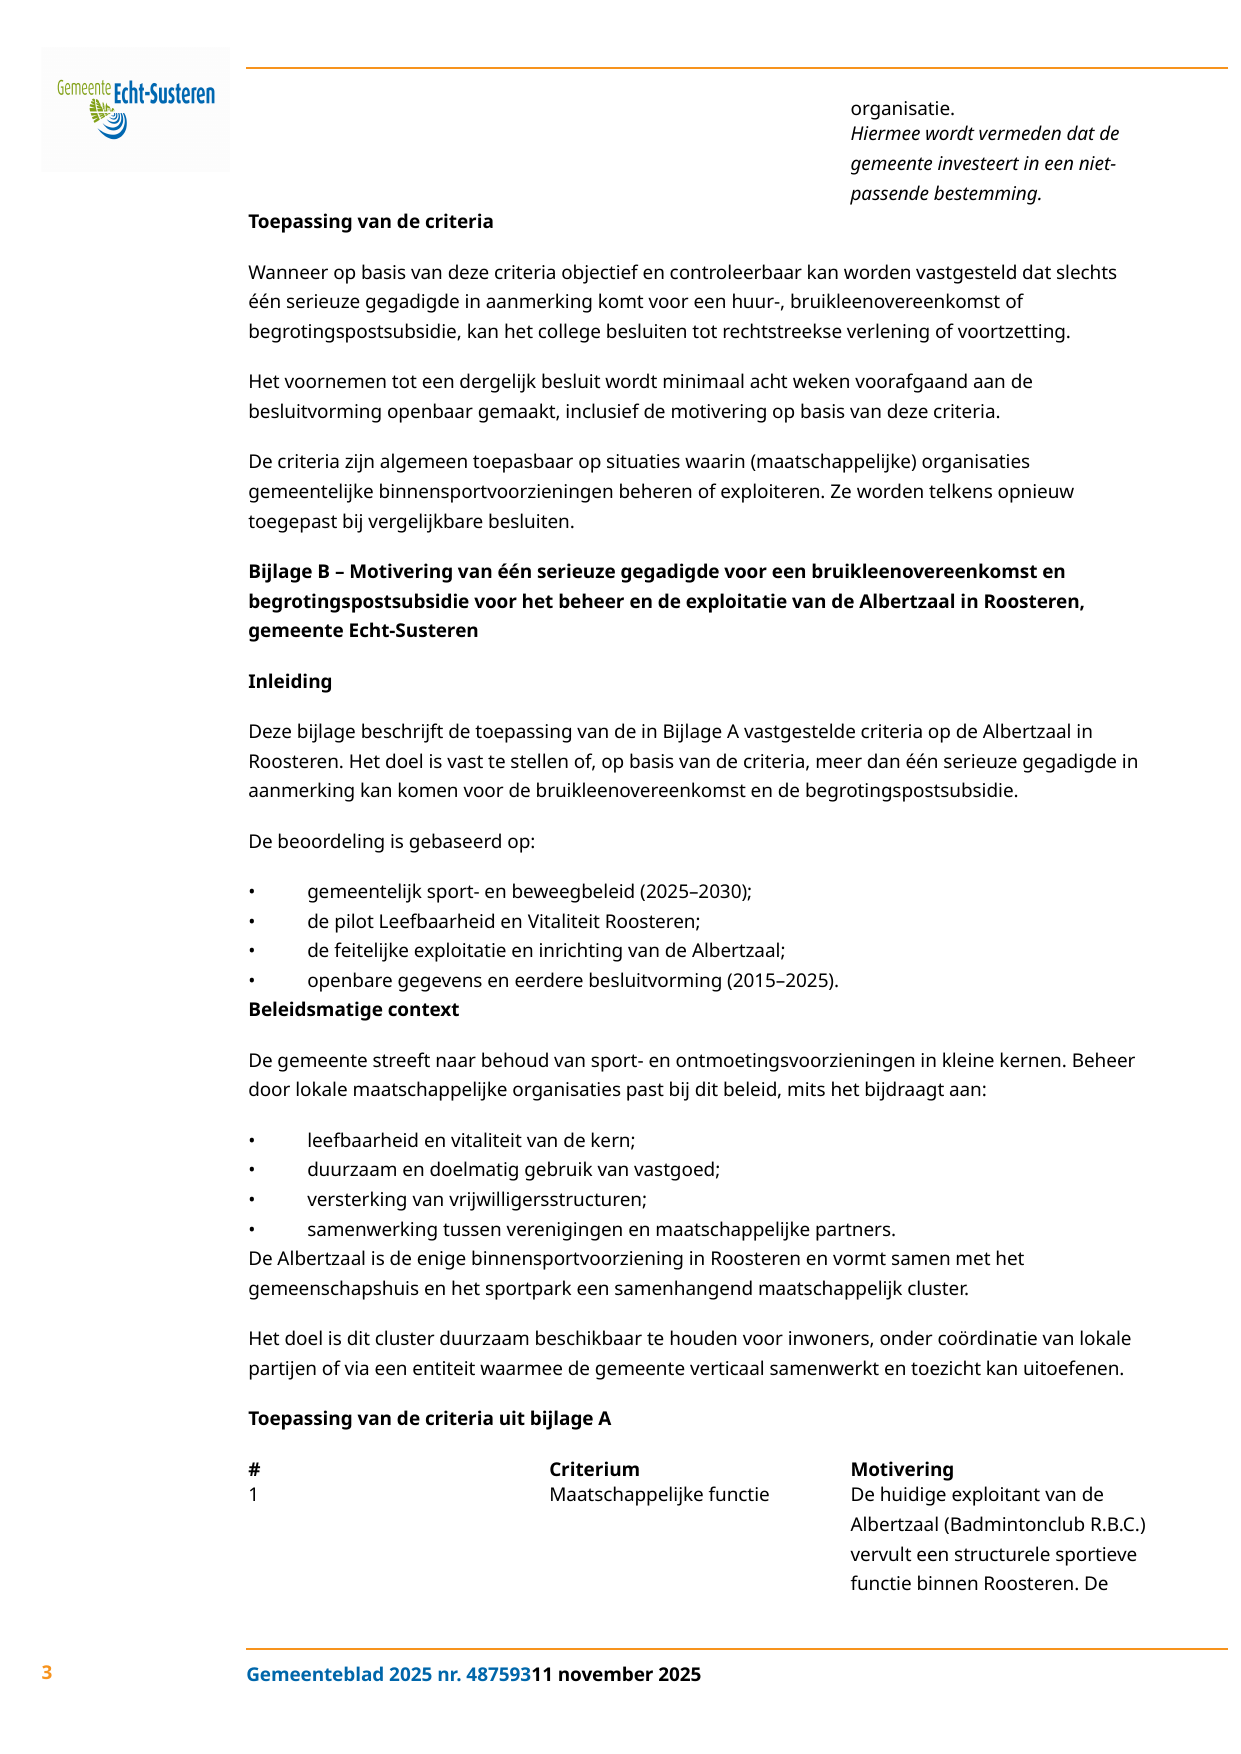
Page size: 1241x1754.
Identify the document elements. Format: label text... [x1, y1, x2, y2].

list versterking van vrijwilligersstructuren; [248, 1186, 1152, 1212]
text Het doel is dit cluster duurzaam beschikbaar te houden voor inwoners, onder coördinatie van lokale partijen of via een entiteit waarmee de gemeente verticaal samenwerkt en toezicht kan uitoefenen. [248, 1325, 1152, 1381]
table_header # [248, 1456, 549, 1482]
table_cell [248, 95, 549, 121]
list de feitelijke exploitatie en inrichting van de Albertzaal; [248, 937, 1152, 963]
text Wanneer op basis van deze criteria objectief en controleerbaar kan worden vastgesteld dat slechts één serieuze gegadigde in aanmerking komt voor een huur-, bruikleenovereenkomst of begrotingspostsubsidie, kan het college besluiten tot rechtstreekse verlening of voortzetting. [248, 259, 1152, 344]
text Toepassing van de criteria [248, 209, 1152, 234]
text De criteria zijn algemeen toepasbaar op situaties waarin (maatschappelijke) organisaties gemeentelijke binnensportvoorzieningen beheren of exploiteren. Ze worden telkens opnieuw toegepast bij vergelijkbare besluiten. [248, 449, 1152, 533]
table_cell [248, 121, 549, 205]
text Beleidsmatige context [248, 997, 1152, 1022]
table_header Motivering [850, 1456, 1152, 1482]
table_cell organisatie. [850, 95, 1152, 121]
text Bijlage B – Motivering van één serieuze gegadigde voor een bruikleenovereenkomst en begrotingspostsubsidie voor het beheer en de exploitatie van de Albertzaal in Roosteren, gemeente Echt-Susteren [248, 558, 1152, 643]
table_cell 1 [248, 1482, 549, 1596]
table_cell De huidige exploitant van de Albertzaal (Badmintonclub R.B.C.) vervult een structurele sportieve functie binnen Roosteren. De [850, 1482, 1152, 1596]
table_cell [549, 121, 850, 205]
text De beoordeling is gebaseerd op: [248, 828, 1152, 853]
text Inleiding [248, 668, 1152, 693]
list samenwerking tussen verenigingen en maatschappelijke partners. [248, 1216, 1152, 1241]
text De gemeente streeft naar behoud van sport- en ontmoetingsvoorzieningen in kleine kernen. Beheer door lokale maatschappelijke organisaties past bij dit beleid, mits het bijdraagt aan: [248, 1047, 1152, 1102]
text Toepassing van de criteria uit bijlage A [248, 1405, 1152, 1431]
table_cell [549, 95, 850, 121]
table_cell Hiermee wordt vermeden dat de gemeente investeert in een niet-passende bestemming. [850, 121, 1152, 205]
list duurzaam en doelmatig gebruik van vastgoed; [248, 1157, 1152, 1182]
picture [41, 47, 231, 172]
text Deze bijlage beschrijft de toepassing van de in Bijlage A vastgestelde criteria op de Albertzaal in Roosteren. Het doel is vast te stellen of, op basis van de criteria, meer dan één serieuze gegadigde in aanmerking kan komen voor de bruikleenovereenkomst en de begrotingspostsubsidie. [248, 718, 1152, 803]
text Het voornemen tot een dergelijk besluit wordt minimaal acht weken voorafgaand aan de besluitvorming openbaar gemaakt, inclusief de motivering op basis van deze criteria. [248, 369, 1152, 424]
table_header Criterium [549, 1456, 850, 1482]
text De Albertzaal is de enige binnensportvoorziening in Roosteren en vormt samen met het gemeenschapshuis en het sportpark een samenhangend maatschappelijk cluster. [248, 1245, 1152, 1301]
list openbare gegevens en eerdere besluitvorming (2015–2025). [248, 967, 1152, 993]
table_cell Maatschappelijke functie [549, 1482, 850, 1596]
list leefbaarheid en vitaliteit van de kern; [248, 1127, 1152, 1153]
list de pilot Leefbaarheid en Vitaliteit Roosteren; [248, 908, 1152, 933]
list gemeentelijk sport- en beweegbeleid (2025–2030); [248, 878, 1152, 904]
